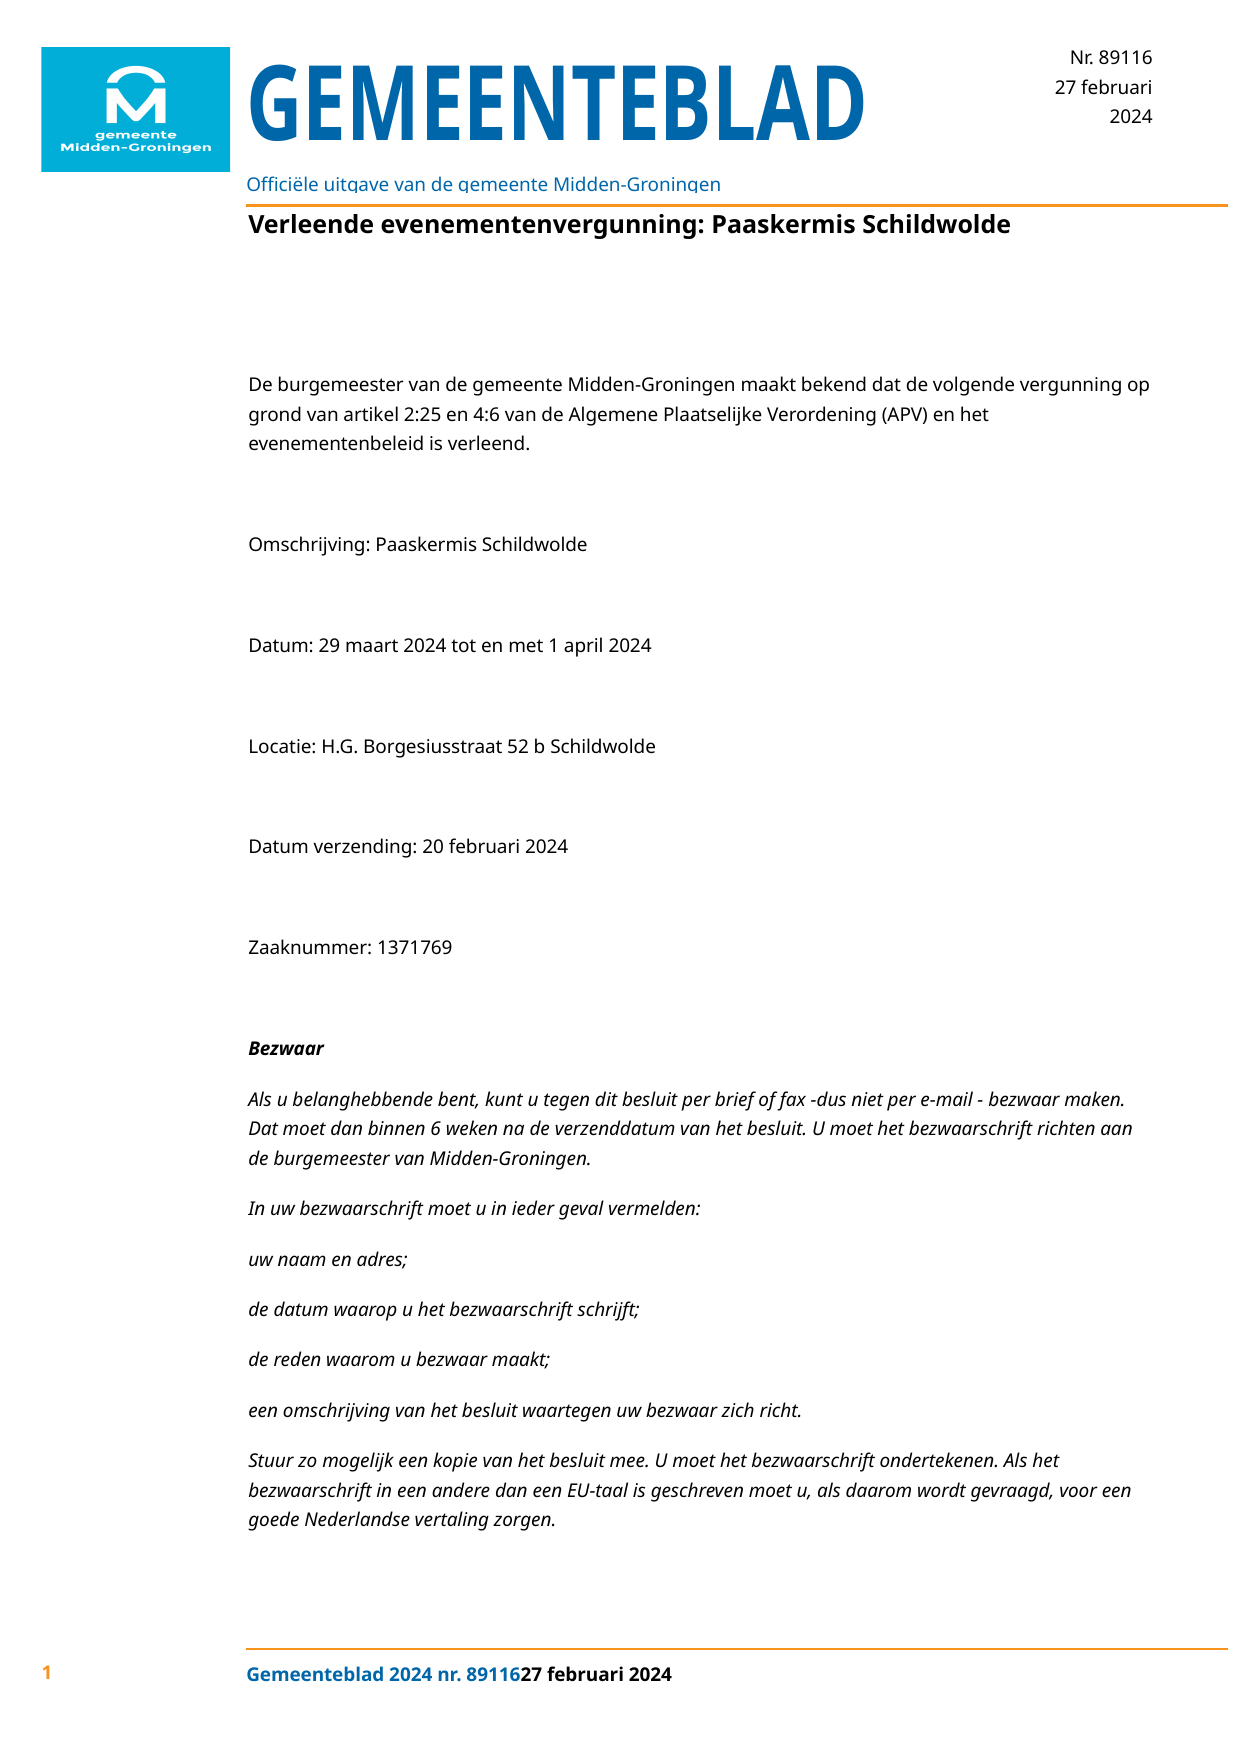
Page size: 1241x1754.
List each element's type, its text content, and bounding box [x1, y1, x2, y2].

text de reden waarom u bezwaar maakt; [248, 1347, 1152, 1372]
text Als u belanghebbende bent, kunt u tegen dit besluit per brief of fax -dus niet per e-mail - bezwaar maken. Dat moet dan binnen 6 weken na de verzenddatum van het besluit. U moet het bezwaarschrift richten aan de burgemeester van Midden-Groningen. [248, 1086, 1152, 1171]
text Datum: 29 maart 2024 tot en met 1 april 2024 [248, 632, 1152, 658]
picture [108, 66, 164, 82]
text Datum verzending: 20 februari 2024 [248, 834, 1152, 859]
text Stuur zo mogelijk een kopie van het besluit mee. U moet het bezwaarschrift ondertekenen. Als het bezwaarschrift in een andere dan een EU-taal is geschreven moet u, als daarom wordt gevraagd, voor een goede Nederlandse vertaling zorgen. [248, 1447, 1152, 1532]
text Locatie: H.G. Borgesiusstraat 52 b Schildwolde [248, 733, 1152, 758]
text de datum waarop u het bezwaarschrift schrijft; [248, 1296, 1152, 1322]
text De burgemeester van de gemeente Midden-Groningen maakt bekend dat de volgende vergunning op grond van artikel 2:25 en 4:6 van de Algemene Plaatselijke Verordening (APV) en het evenementenbeleid is verleend. [248, 371, 1152, 456]
text Bezwaar [248, 1035, 1152, 1061]
text een omschrijving van het besluit waartegen uw bezwaar zich richt. [248, 1397, 1152, 1423]
text Verleende evenementenvergunning: Paaskermis Schildwolde [248, 207, 1152, 241]
picture [184, 146, 190, 153]
text In uw bezwaarschrift moet u in ieder geval vermelden: [248, 1195, 1152, 1221]
text Omschrijving: Paaskermis Schildwolde [248, 531, 1152, 557]
text uw naam en adres; [248, 1246, 1152, 1271]
text Zaaknummer: 1371769 [248, 934, 1152, 960]
picture [107, 89, 165, 122]
